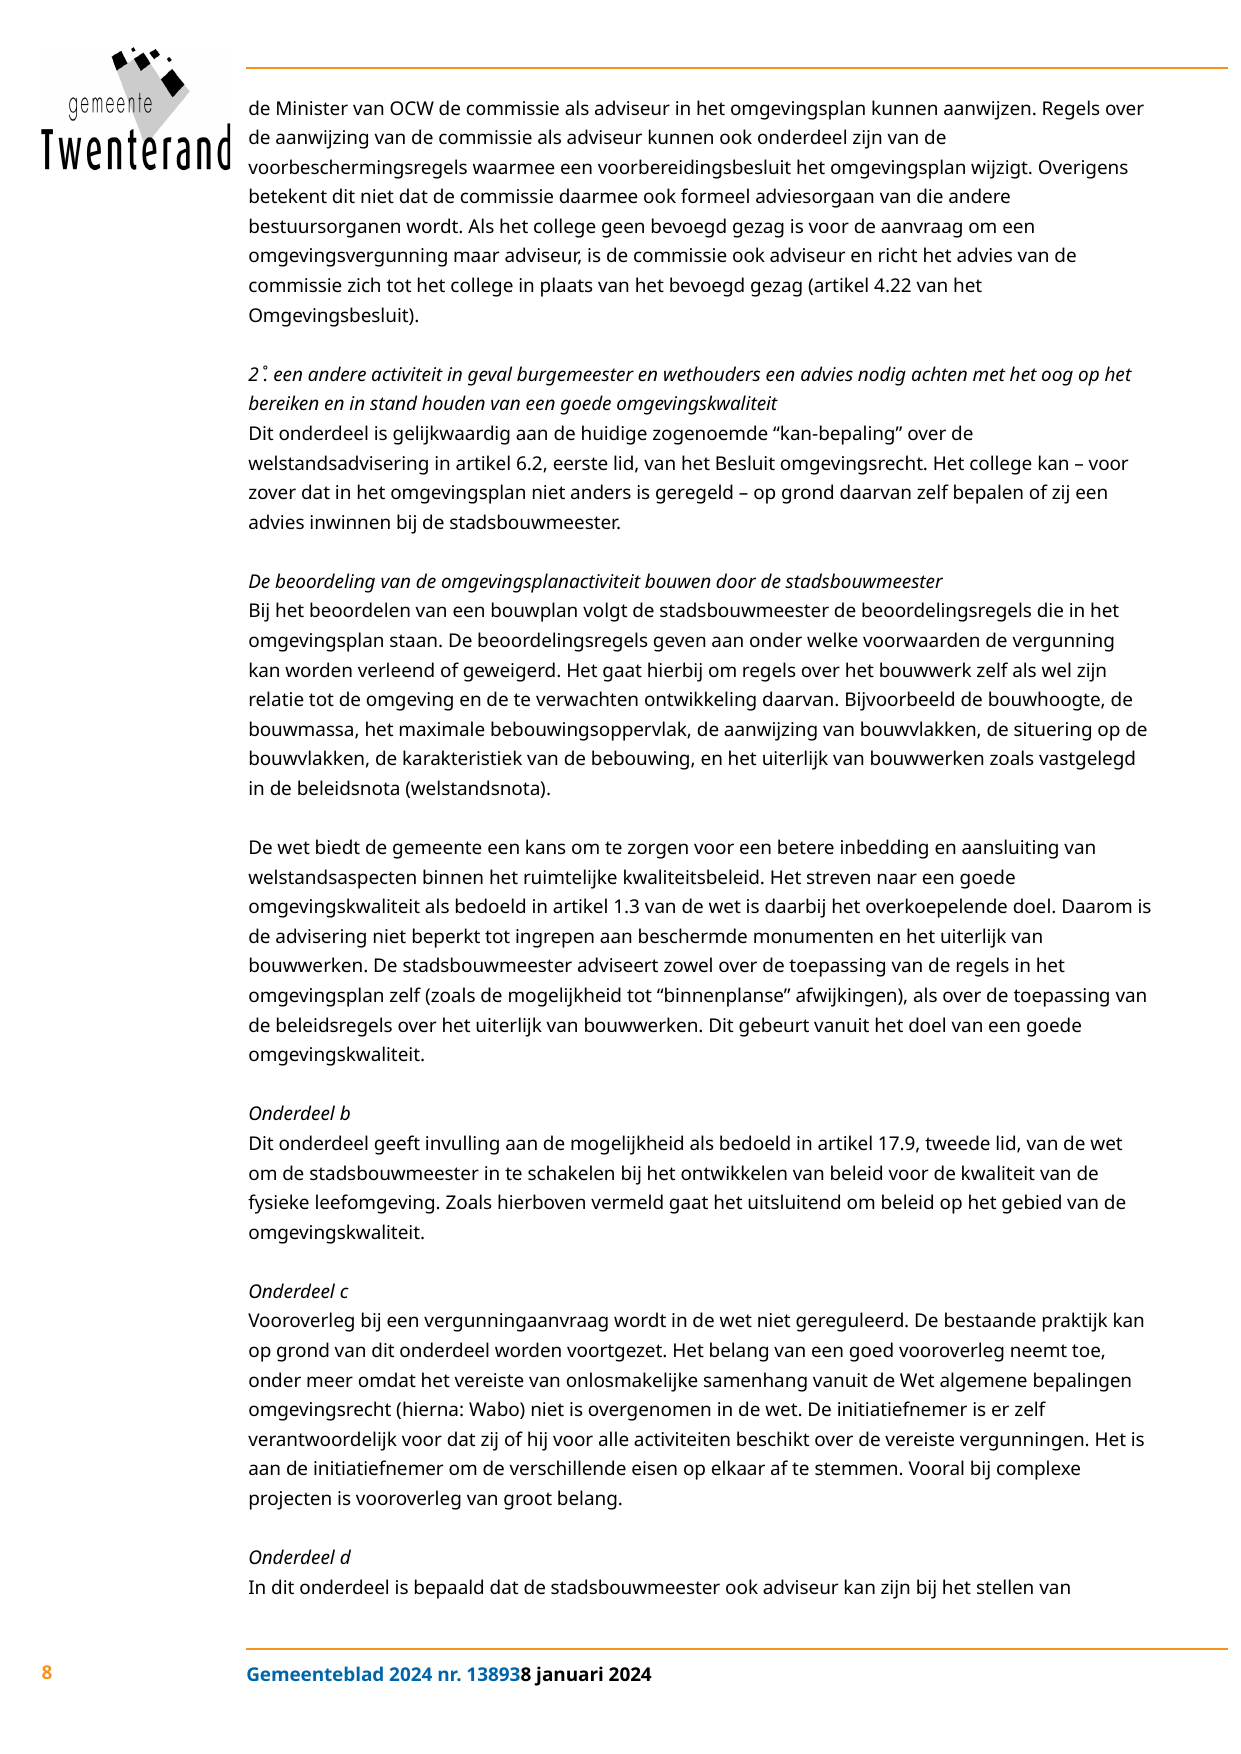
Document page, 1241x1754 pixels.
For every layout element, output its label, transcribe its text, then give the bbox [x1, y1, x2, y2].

text Vooroverleg bij een vergunningaanvraag wordt in de wet niet gereguleerd. De bestaande praktijk kan op grond van dit onderdeel worden voortgezet. Het belang van een goed vooroverleg neemt toe, onder meer omdat het vereiste van onlosmakelijke samenhang vanuit de Wet algemene bepalingen omgevingsrecht (hierna: Wabo) niet is overgenomen in de wet. De initiatiefnemer is er zelf verantwoordelijk voor dat zij of hij voor alle activiteiten beschikt over de vereiste vergunningen. Het is aan de initiatiefnemer om de verschillende eisen op elkaar af te stemmen. Vooral bij complexe projecten is vooroverleg van groot belang. [248, 1308, 1152, 1511]
text In dit onderdeel is bepaald dat de stadsbouwmeester ook adviseur kan zijn bij het stellen van [248, 1574, 1152, 1600]
picture [41, 47, 231, 172]
text Dit onderdeel geeft invulling aan de mogelijkheid als bedoeld in artikel 17.9, tweede lid, van de wet om de stadsbouwmeester in te schakelen bij het ontwikkelen van beleid voor de kwaliteit van de fysieke leefomgeving. Zoals hierboven vermeld gaat het uitsluitend om beleid op het gebied van de omgevingskwaliteit. [248, 1130, 1152, 1245]
text De wet biedt de gemeente een kans om te zorgen voor een betere inbedding en aansluiting van welstandsaspecten binnen het ruimtelijke kwaliteitsbeleid. Het streven naar een goede omgevingskwaliteit als bedoeld in artikel 1.3 van de wet is daarbij het overkoepelende doel. Daarom is de advisering niet beperkt tot ingrepen aan beschermde monumenten en het uiterlijk van bouwwerken. De stadsbouwmeester adviseert zowel over de toepassing van de regels in het omgevingsplan zelf (zoals de mogelijkheid tot “binnenplanse” afwijkingen), als over de toepassing van de beleidsregels over het uiterlijk van bouwwerken. Dit gebeurt vanuit het doel van een goede omgevingskwaliteit. [248, 834, 1152, 1067]
text De beoordeling van de omgevingsplanactiviteit bouwen door de stadsbouwmeester [248, 568, 1152, 594]
text 2 ̊. een andere activiteit in geval burgemeester en wethouders een advies nodig achten met het oog op het bereiken en in stand houden van een goede omgevingskwaliteit [248, 361, 1152, 416]
text Onderdeel b [248, 1101, 1152, 1126]
text Onderdeel d [248, 1544, 1152, 1570]
text Dit onderdeel is gelijkwaardig aan de huidige zogenoemde “kan-bepaling” over de welstandsadvisering in artikel 6.2, eerste lid, van het Besluit omgevingsrecht. Het college kan – voor zover dat in het omgevingsplan niet anders is geregeld – op grond daarvan zelf bepalen of zij een advies inwinnen bij de stadsbouwmeester. [248, 420, 1152, 535]
text Bij het beoordelen van een bouwplan volgt de stadsbouwmeester de beoordelingsregels die in het omgevingsplan staan. De beoordelingsregels geven aan onder welke voorwaarden de vergunning kan worden verleend of geweigerd. Het gaat hierbij om regels over het bouwwerk zelf als wel zijn relatie tot de omgeving en de te verwachten ontwikkeling daarvan. Bijvoorbeeld de bouwhoogte, de bouwmassa, het maximale bebouwingsoppervlak, de aanwijzing van bouwvlakken, de situering op de bouwvlakken, de karakteristiek van de bebouwing, en het uiterlijk van bouwwerken zoals vastgelegd in de beleidsnota (welstandsnota). [248, 598, 1152, 801]
text de Minister van OCW de commissie als adviseur in het omgevingsplan kunnen aanwijzen. Regels over de aanwijzing van de commissie als adviseur kunnen ook onderdeel zijn van de voorbeschermingsregels waarmee een voorbereidingsbesluit het omgevingsplan wijzigt. Overigens betekent dit niet dat de commissie daarmee ook formeel adviesorgaan van die andere bestuursorganen wordt. Als het college geen bevoegd gezag is voor de aanvraag om een omgevingsvergunning maar adviseur, is de commissie ook adviseur en richt het advies van de commissie zich tot het college in plaats van het bevoegd gezag (artikel 4.22 van het Omgevingsbesluit). [248, 95, 1152, 328]
text Onderdeel c [248, 1278, 1152, 1304]
